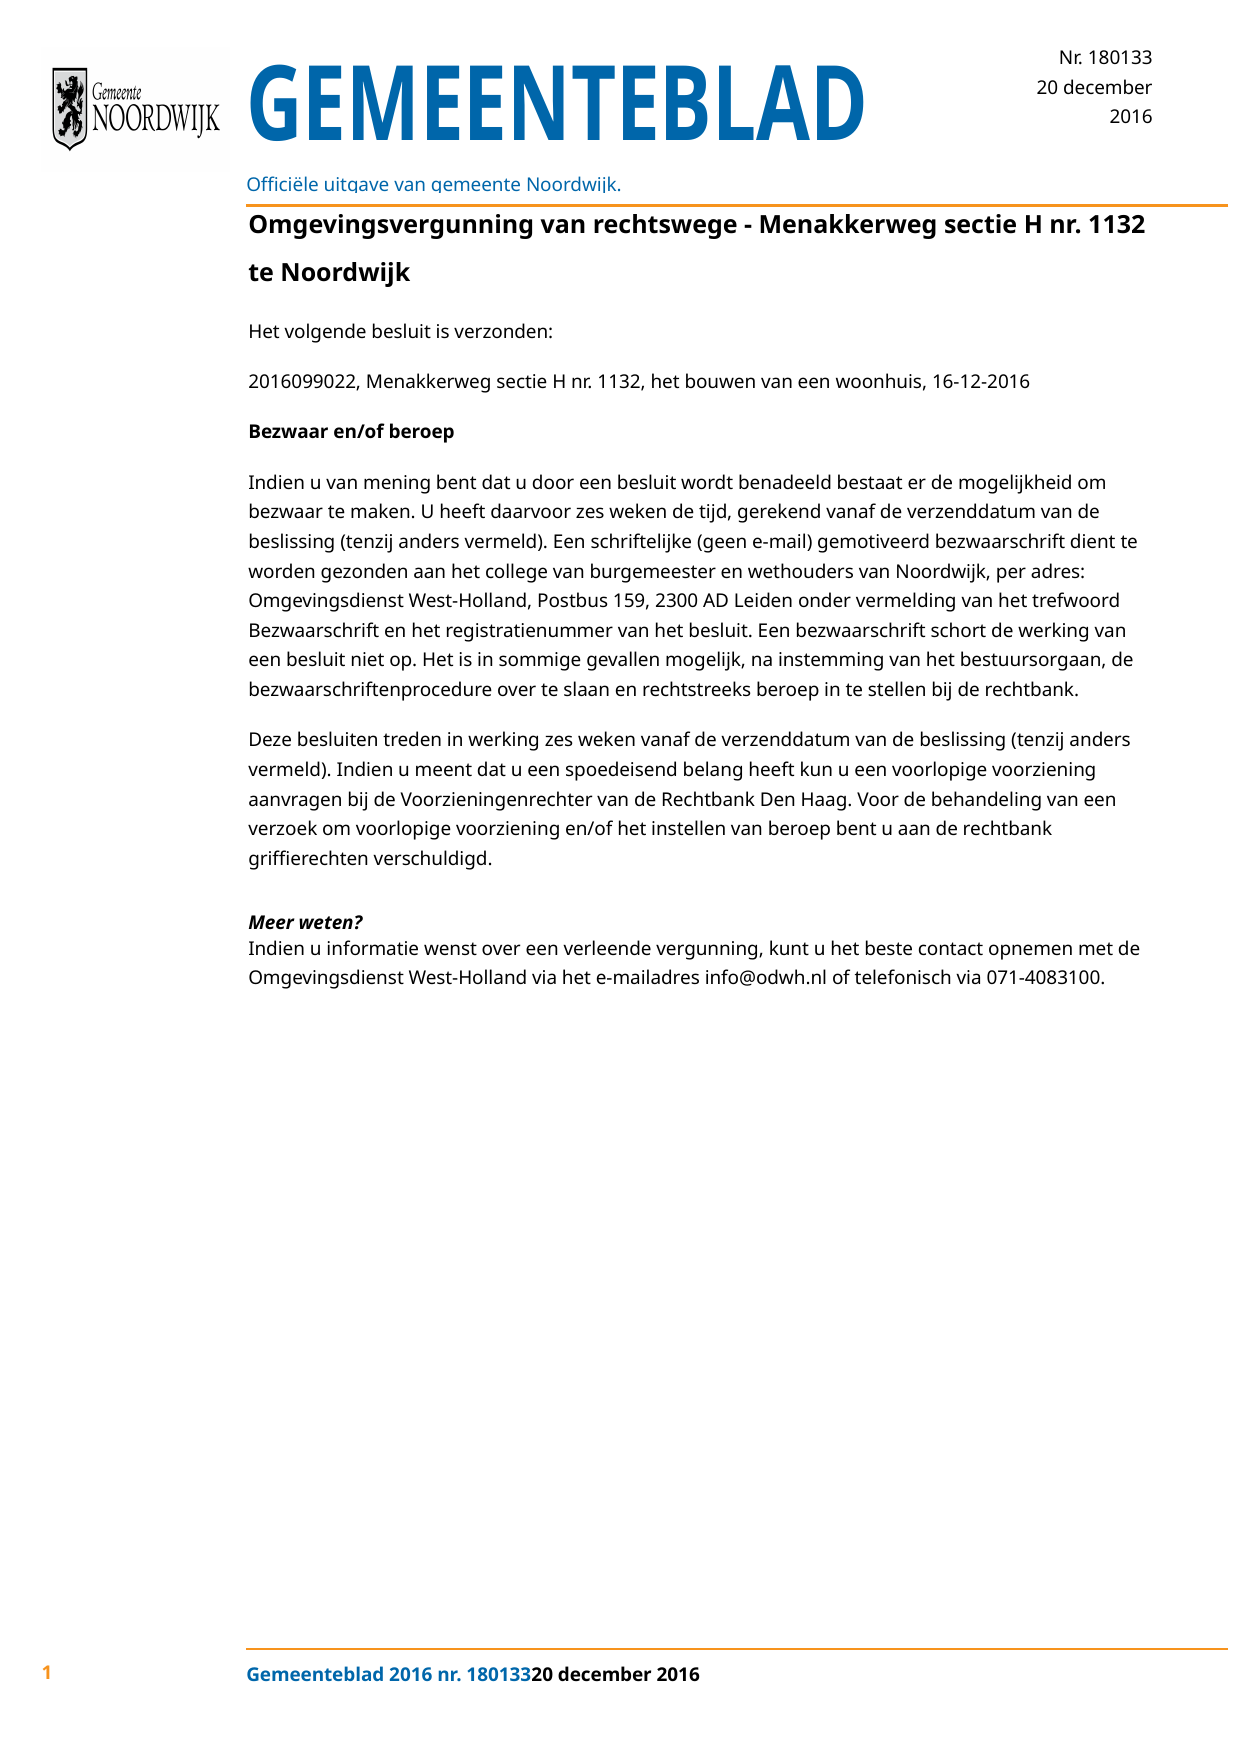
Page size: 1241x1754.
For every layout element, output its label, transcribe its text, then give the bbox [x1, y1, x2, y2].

text Meer weten? [248, 909, 1152, 935]
picture [41, 47, 231, 172]
text Deze besluiten treden in werking zes weken vanaf de verzenddatum van de beslissing (tenzij anders vermeld). Indien u meent dat u een spoedeisend belang heeft kun u een voorlopige voorziening aanvragen bij de Voorzieningenrechter van de Rechtbank Den Haag. Voor de behandeling van een verzoek om voorlopige voorziening en/of het instellen van beroep bent u aan de rechtbank griffierechten verschuldigd. [248, 727, 1152, 871]
text Het volgende besluit is verzonden: [248, 318, 1152, 344]
text Indien u informatie wenst over een verleende vergunning, kunt u het beste contact opnemen met de Omgevingsdienst West-Holland via het e-mailadres info@odwh.nl of telefonisch via 071-4083100. [248, 935, 1152, 990]
text Omgevingsvergunning van rechtswege - Menakkerweg sectie H nr. 1132 te Noordwijk [248, 207, 1152, 288]
text Indien u van mening bent dat u door een besluit wordt benadeeld bestaat er de mogelijkheid om bezwaar te maken. U heeft daarvoor zes weken de tijd, gerekend vanaf de verzenddatum van de beslissing (tenzij anders vermeld). Een schriftelijke (geen e-mail) gemotiveerd bezwaarschrift dient te worden gezonden aan het college van burgemeester en wethouders van Noordwijk, per adres: Omgevingsdienst West-Holland, Postbus 159, 2300 AD Leiden onder vermelding van het trefwoord Bezwaarschrift en het registratienummer van het besluit. Een bezwaarschrift schort de werking van een besluit niet op. Het is in sommige gevallen mogelijk, na instemming van het bestuursorgaan, de bezwaarschriftenprocedure over te slaan en rechtstreeks beroep in te stellen bij de rechtbank. [248, 469, 1152, 702]
text Bezwaar en/of beroep [248, 419, 1152, 444]
text 2016099022, Menakkerweg sectie H nr. 1132, het bouwen van een woonhuis, 16-12-2016 [248, 368, 1152, 394]
